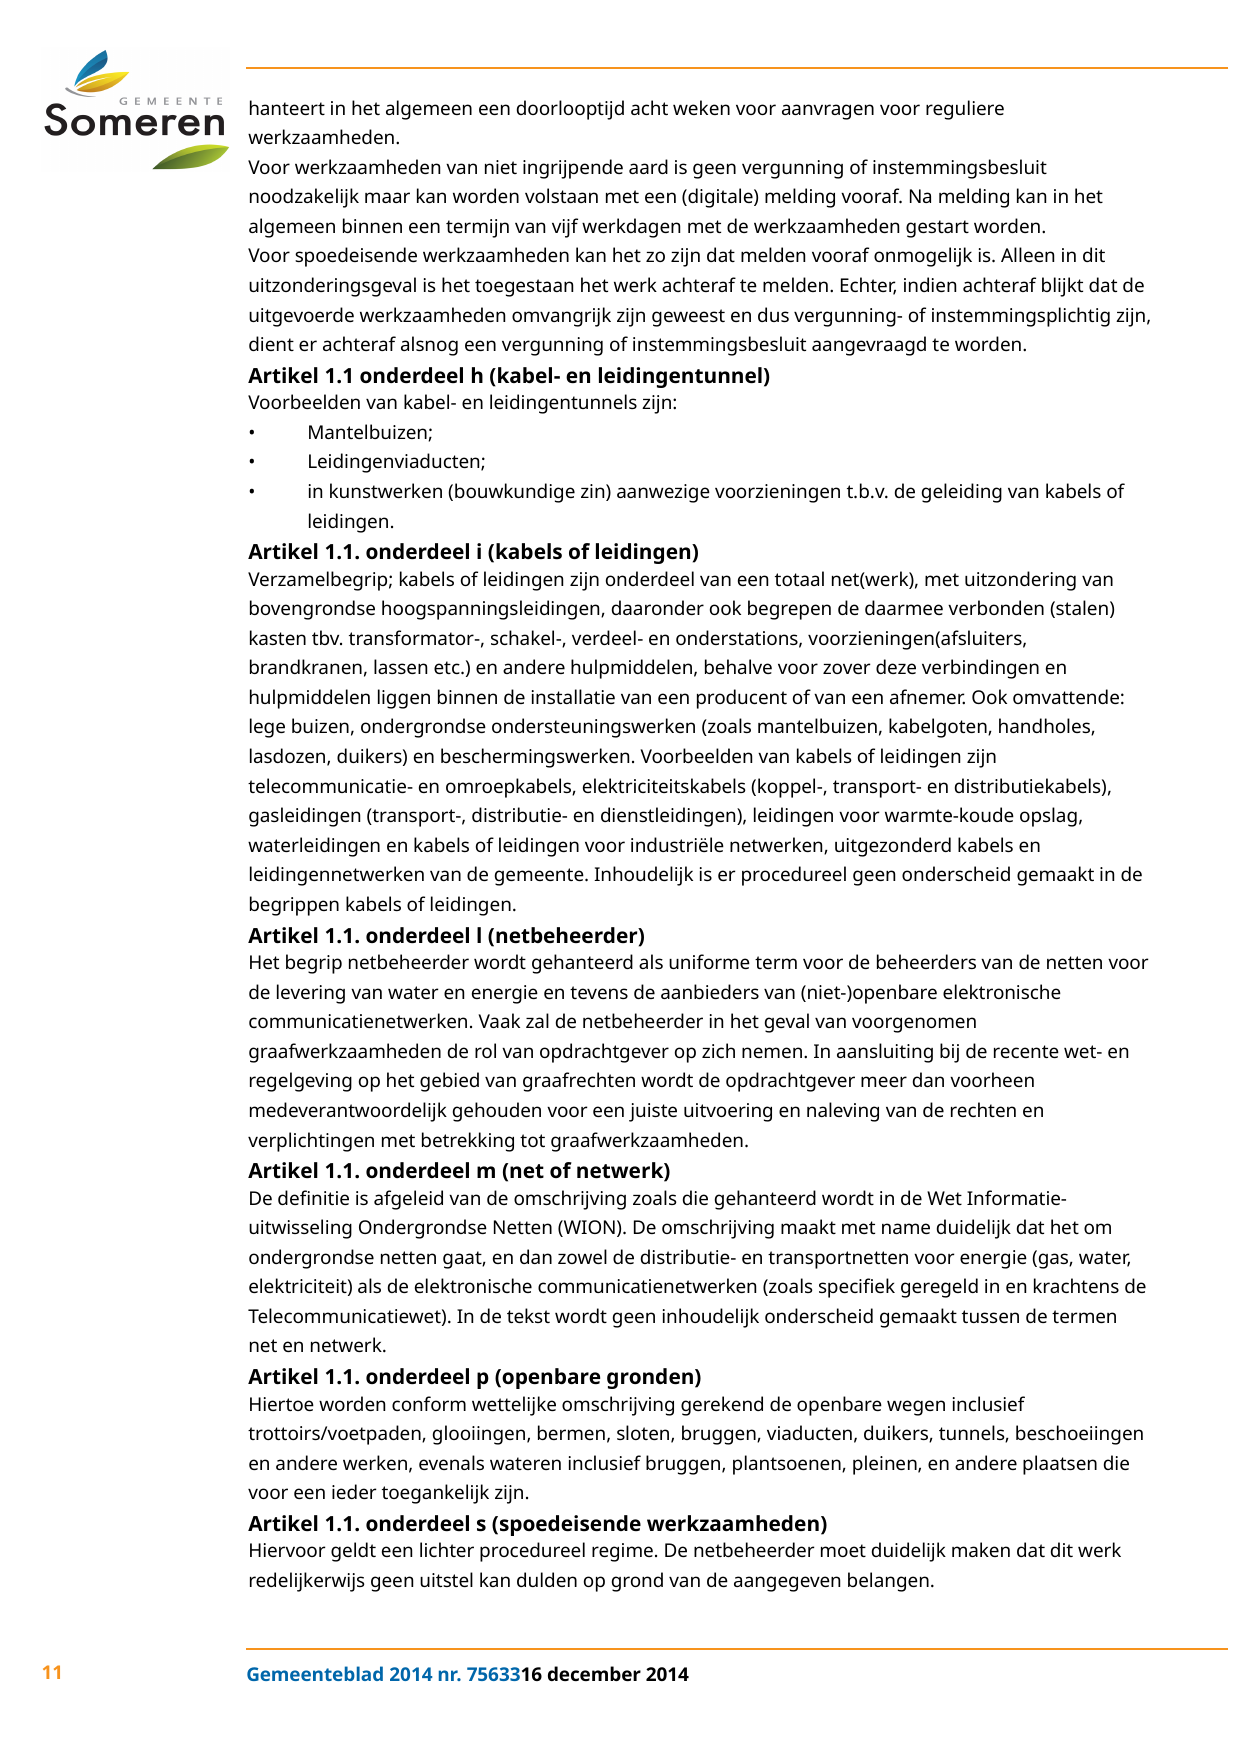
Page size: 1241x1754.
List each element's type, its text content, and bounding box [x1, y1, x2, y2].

text Hiertoe worden conform wettelijke omschrijving gerekend de openbare wegen inclusief trottoirs/voetpaden, glooiingen, bermen, sloten, bruggen, viaducten, duikers, tunnels, beschoeiingen en andere werken, evenals wateren inclusief bruggen, plantsoenen, pleinen, en andere plaatsen die voor een ieder toegankelijk zijn. [248, 1391, 1152, 1505]
text Artikel 1.1. onderdeel s (spoedeisende werkzaamheden) [248, 1509, 1152, 1537]
text Artikel 1.1. onderdeel i (kabels of leidingen) [248, 537, 1152, 566]
text Hiervoor geldt een lichter procedureel regime. De netbeheerder moet duidelijk maken dat dit werk redelijkerwijs geen uitstel kan dulden op grond van de aangegeven belangen. [248, 1537, 1152, 1593]
text Voorbeelden van kabel- en leidingentunnels zijn: [248, 389, 1152, 415]
text Het begrip netbeheerder wordt gehanteerd als uniforme term voor de beheerders van de netten voor de levering van water en energie en tevens de aanbieders van (niet-)openbare elektronische communicatienetwerken. Vaak zal de netbeheerder in het geval van voorgenomen graafwerkzaamheden de rol van opdrachtgever op zich nemen. In aansluiting bij de recente wet- en regelgeving op het gebied van graafrechten wordt de opdrachtgever meer dan voorheen medeverantwoordelijk gehouden voor een juiste uitvoering en naleving van de rechten en verplichtingen met betrekking tot graafwerkzaamheden. [248, 949, 1152, 1152]
list Mantelbuizen; [248, 419, 1152, 445]
text Artikel 1.1. onderdeel l (netbeheerder) [248, 921, 1152, 949]
picture [41, 47, 231, 172]
text De definitie is afgeleid van de omschrijving zoals die gehanteerd wordt in de Wet Informatie-uitwisseling Ondergrondse Netten (WION). De omschrijving maakt met name duidelijk dat het om ondergrondse netten gaat, en dan zowel de distributie- en transportnetten voor energie (gas, water, elektriciteit) als de elektronische communicatienetwerken (zoals specifiek geregeld in en krachtens de Telecommunicatiewet). In de tekst wordt geen inhoudelijk onderscheid gemaakt tussen de termen net en netwerk. [248, 1185, 1152, 1358]
text hanteert in het algemeen een doorlooptijd acht weken voor aanvragen voor reguliere werkzaamheden. [248, 95, 1152, 150]
text Artikel 1.1. onderdeel m (net of netwerk) [248, 1156, 1152, 1185]
text Voor spoedeisende werkzaamheden kan het zo zijn dat melden vooraf onmogelijk is. Alleen in dit uitzonderingsgeval is het toegestaan het werk achteraf te melden. Echter, indien achteraf blijkt dat de uitgevoerde werkzaamheden omvangrijk zijn geweest en dus vergunning- of instemmingsplichtig zijn, dient er achteraf alsnog een vergunning of instemmingsbesluit aangevraagd te worden. [248, 243, 1152, 357]
list Leidingenviaducten; [248, 449, 1152, 474]
text Verzamelbegrip; kabels of leidingen zijn onderdeel van een totaal net(werk), met uitzondering van bovengrondse hoogspanningsleidingen, daaronder ook begrepen de daarmee verbonden (stalen) kasten tbv. transformator-, schakel-, verdeel- en onderstations, voorzieningen(afsluiters, brandkranen, lassen etc.) en andere hulpmiddelen, behalve voor zover deze verbindingen en hulpmiddelen liggen binnen de installatie van een producent of van een afnemer. Ook omvattende: lege buizen, ondergrondse ondersteuningswerken (zoals mantelbuizen, kabelgoten, handholes, lasdozen, duikers) en beschermingswerken. Voorbeelden van kabels of leidingen zijn telecommunicatie- en omroepkabels, elektriciteitskabels (koppel-, transport- en distributiekabels), gasleidingen (transport-, distributie- en dienstleidingen), leidingen voor warmte-koude opslag, waterleidingen en kabels of leidingen voor industriële netwerken, uitgezonderd kabels en leidingennetwerken van de gemeente. Inhoudelijk is er procedureel geen onderscheid gemaakt in de begrippen kabels of leidingen. [248, 566, 1152, 917]
text Artikel 1.1 onderdeel h (kabel- en leidingentunnel) [248, 361, 1152, 389]
list in kunstwerken (bouwkundige zin) aanwezige voorzieningen t.b.v. de geleiding van kabels of leidingen. [248, 478, 1152, 533]
text Artikel 1.1. onderdeel p (openbare gronden) [248, 1362, 1152, 1391]
text Voor werkzaamheden van niet ingrijpende aard is geen vergunning of instemmingsbesluit noodzakelijk maar kan worden volstaan met een (digitale) melding vooraf. Na melding kan in het algemeen binnen een termijn van vijf werkdagen met de werkzaamheden gestart worden. [248, 154, 1152, 239]
